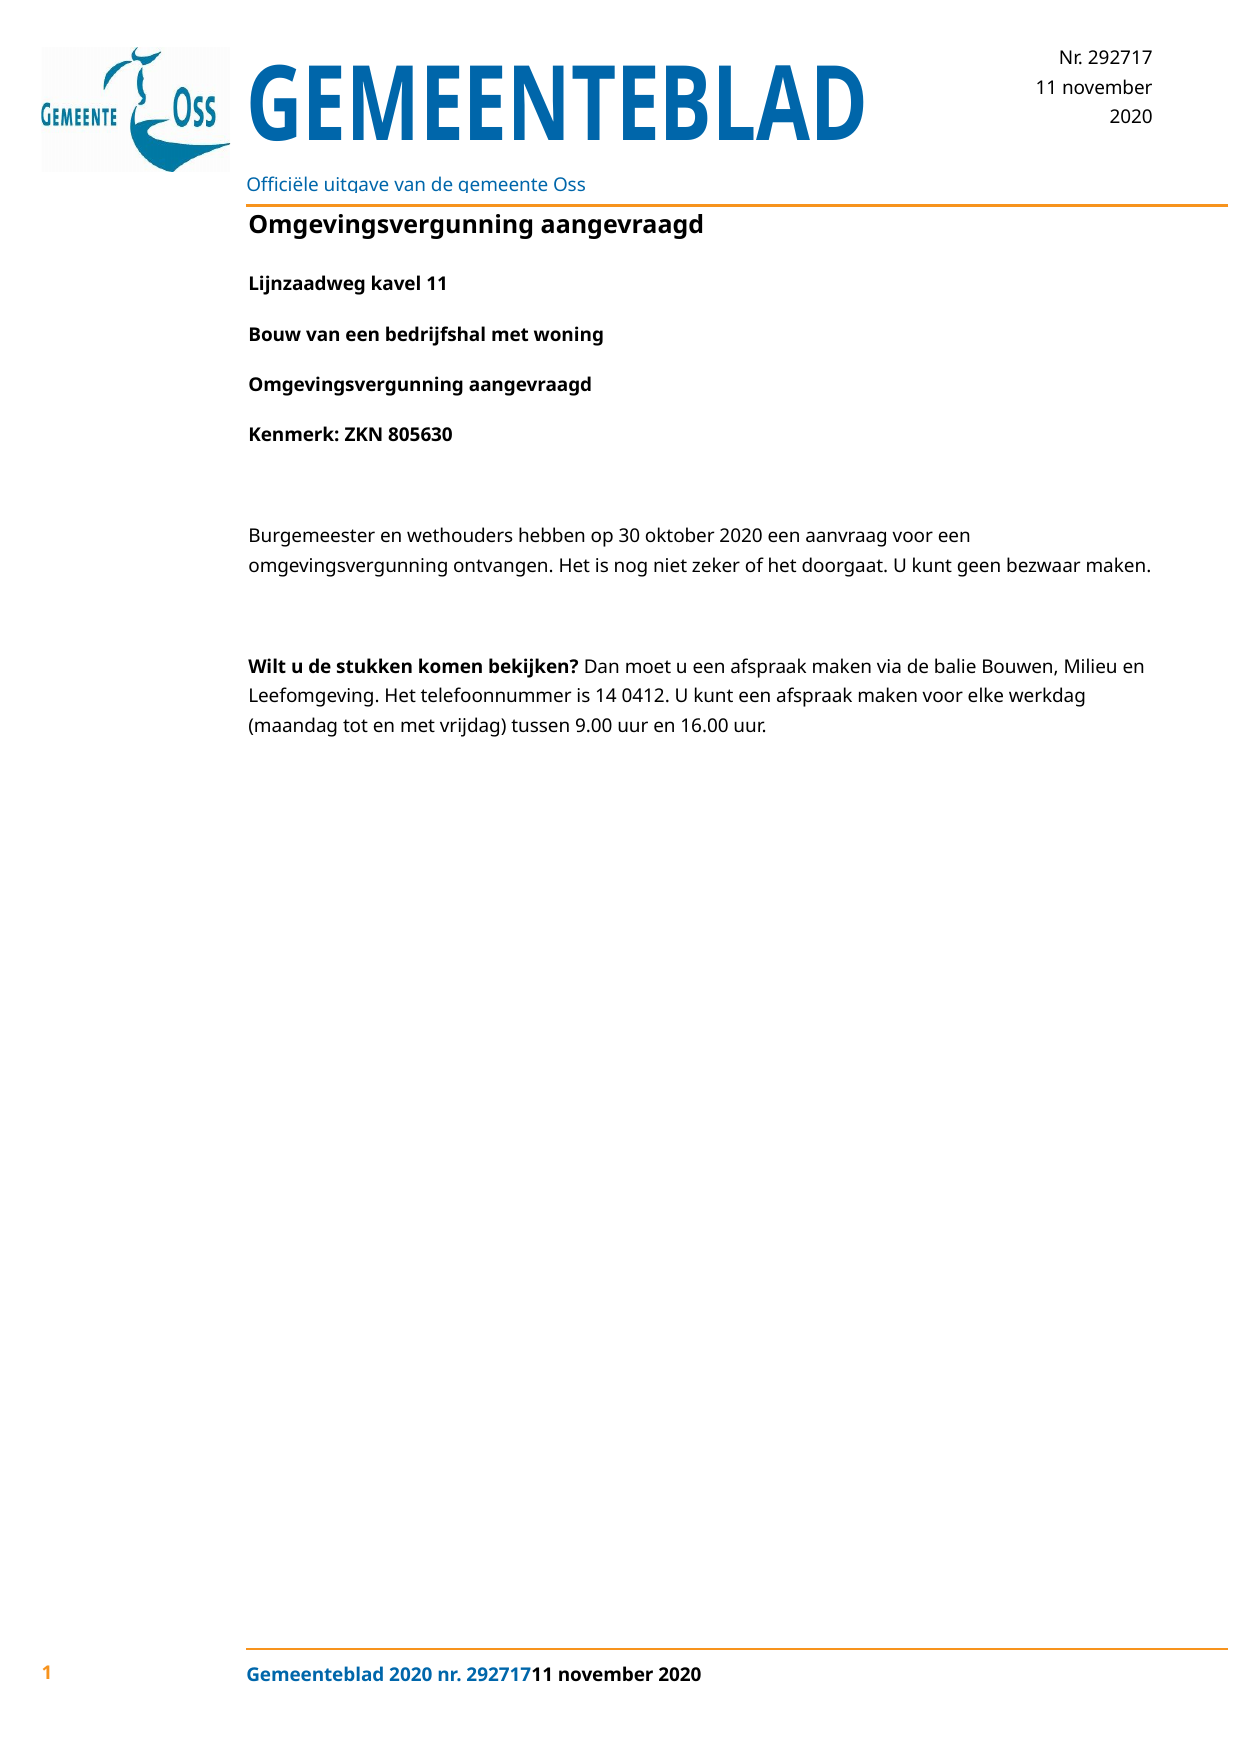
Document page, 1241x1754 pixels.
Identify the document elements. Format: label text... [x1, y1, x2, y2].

text Omgevingsvergunning aangevraagd [248, 371, 1152, 397]
text Lijnzaadweg kavel 11 [248, 270, 1152, 296]
picture [41, 47, 231, 172]
text Kenmerk: ZKN 805630 [248, 422, 1152, 447]
text Wilt u de stukken komen bekijken? Dan moet u een afspraak maken via de balie Bouwen, Milieu en Leefomgeving. Het telefoonnummer is 14 0412. U kunt een afspraak maken voor elke werkdag (maandag tot en met vrijdag) tussen 9.00 uur en 16.00 uur. [248, 653, 1152, 738]
text Omgevingsvergunning aangevraagd [248, 207, 1152, 241]
text Bouw van een bedrijfshal met woning [248, 321, 1152, 346]
text Burgemeester en wethouders hebben op 30 oktober 2020 een aanvraag voor een omgevingsvergunning ontvangen. Het is nog niet zeker of het doorgaat. U kunt geen bezwaar maken. [248, 522, 1152, 578]
